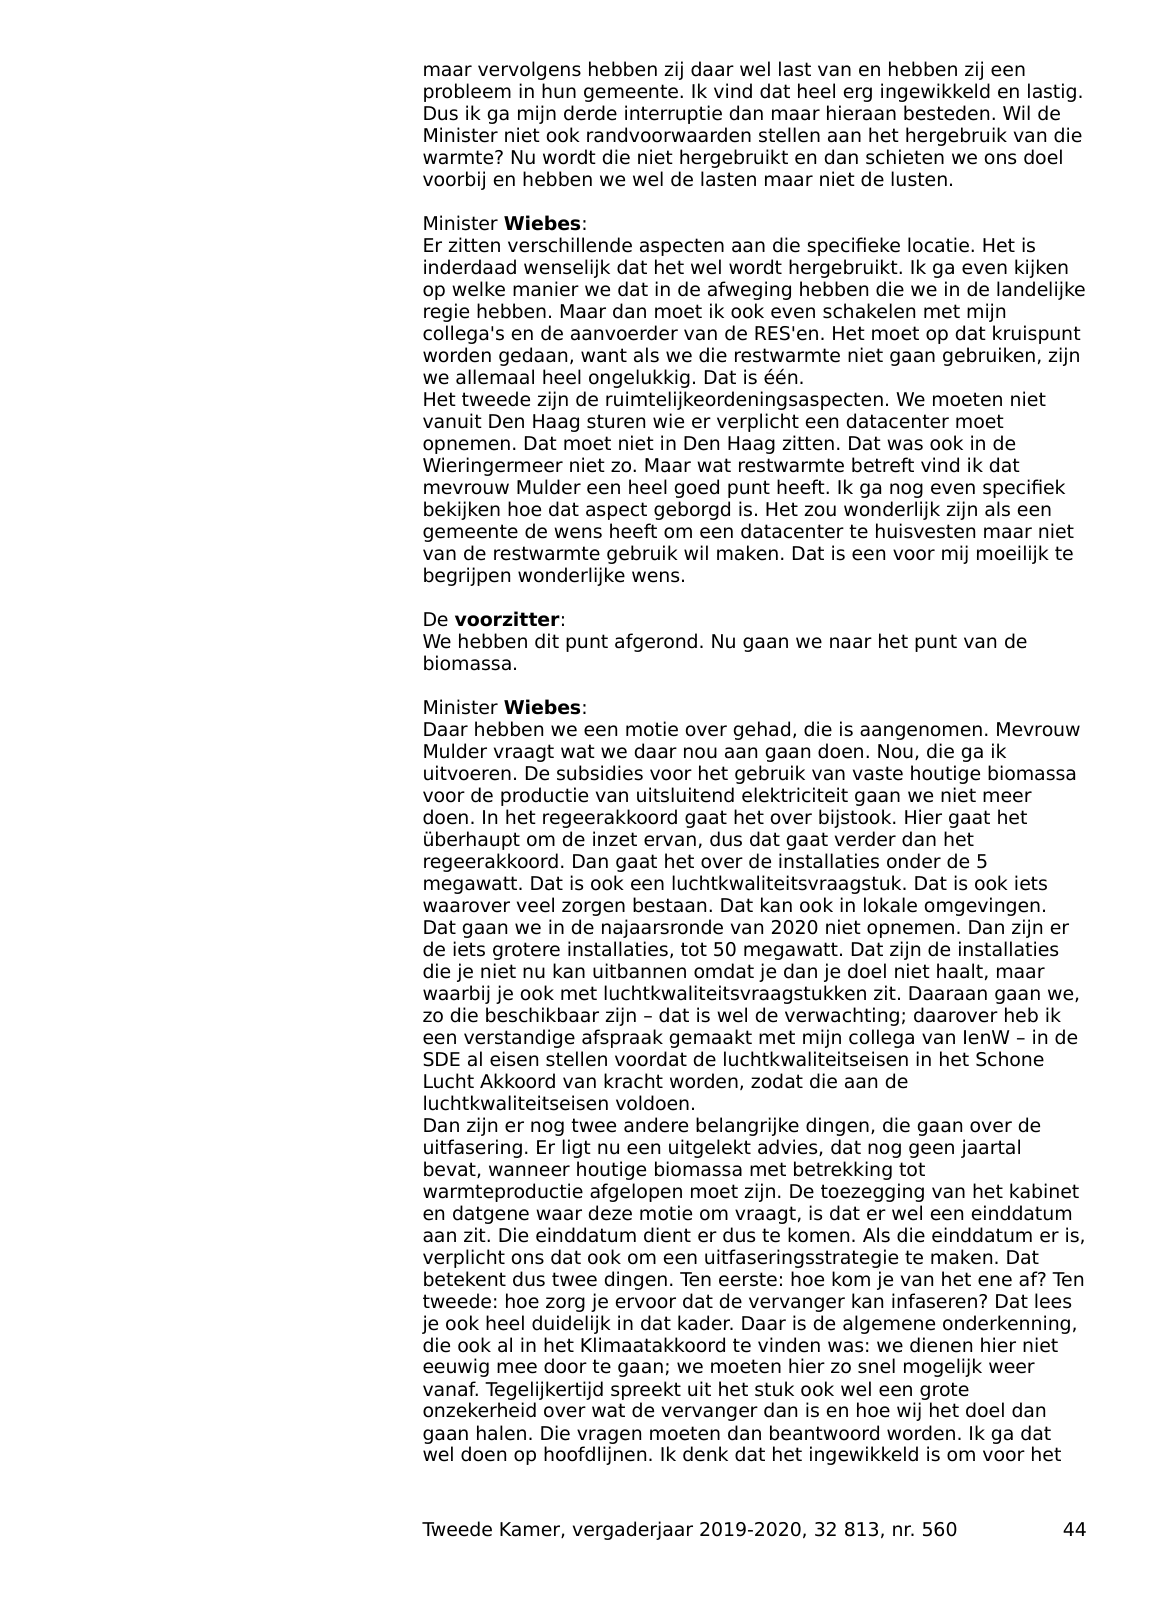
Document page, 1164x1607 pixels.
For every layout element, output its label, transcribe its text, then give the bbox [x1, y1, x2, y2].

text We hebben dit punt afgerond. Nu gaan we naar het punt van de biomassa. [422, 631, 1087, 675]
text Minister Wiebes: [422, 697, 1087, 719]
text Daar hebben we een motie over gehad, die is aangenomen. Mevrouw Mulder vraagt wat we daar nou aan gaan doen. Nou, die ga ik uitvoeren. De subsidies voor het gebruik van vaste houtige biomassa voor de productie van uitsluitend elektriciteit gaan we niet meer doen. In het regeerakkoord gaat het over bijstook. Hier gaat het überhaupt om de inzet ervan, dus dat gaat verder dan het regeerakkoord. Dan gaat het over de installaties onder de 5 megawatt. Dat is ook een luchtkwaliteitsvraagstuk. Dat is ook iets waarover veel zorgen bestaan. Dat kan ook in lokale omgevingen. Dat gaan we in de najaarsronde van 2020 niet opnemen. Dan zijn er de iets grotere installaties, tot 50 megawatt. Dat zijn de installaties die je niet nu kan uitbannen omdat je dan je doel niet haalt, maar waarbij je ook met luchtkwaliteitsvraagstukken zit. Daaraan gaan we, zo die beschikbaar zijn – dat is wel de verwachting; daarover heb ik een verstandige afspraak gemaakt met mijn collega van IenW – in de SDE al eisen stellen voordat de luchtkwaliteitseisen in het Schone Lucht Akkoord van kracht worden, zodat die aan de luchtkwaliteitseisen voldoen. [422, 719, 1087, 1115]
text Minister Wiebes: [422, 213, 1087, 235]
text maar vervolgens hebben zij daar wel last van en hebben zij een probleem in hun gemeente. Ik vind dat heel erg ingewikkeld en lastig. Dus ik ga mijn derde interruptie dan maar hieraan besteden. Wil de Minister niet ook randvoorwaarden stellen aan het hergebruik van die warmte? Nu wordt die niet hergebruikt en dan schieten we ons doel voorbij en hebben we wel de lasten maar niet de lusten. [422, 59, 1087, 191]
text Er zitten verschillende aspecten aan die specifieke locatie. Het is inderdaad wenselijk dat het wel wordt hergebruikt. Ik ga even kijken op welke manier we dat in de afweging hebben die we in de landelijke regie hebben. Maar dan moet ik ook even schakelen met mijn collega's en de aanvoerder van de RES'en. Het moet op dat kruispunt worden gedaan, want als we die restwarmte niet gaan gebruiken, zijn we allemaal heel ongelukkig. Dat is één. [422, 235, 1087, 389]
text De voorzitter: [422, 609, 1087, 631]
text Het tweede zijn de ruimtelijkeordeningsaspecten. We moeten niet vanuit Den Haag sturen wie er verplicht een datacenter moet opnemen. Dat moet niet in Den Haag zitten. Dat was ook in de Wieringermeer niet zo. Maar wat restwarmte betreft vind ik dat mevrouw Mulder een heel goed punt heeft. Ik ga nog even specifiek bekijken hoe dat aspect geborgd is. Het zou wonderlijk zijn als een gemeente de wens heeft om een datacenter te huisvesten maar niet van de restwarmte gebruik wil maken. Dat is een voor mij moeilijk te begrijpen wonderlijke wens. [422, 389, 1087, 587]
text Dan zijn er nog twee andere belangrijke dingen, die gaan over de uitfasering. Er ligt nu een uitgelekt advies, dat nog geen jaartal bevat, wanneer houtige biomassa met betrekking tot warmteproductie afgelopen moet zijn. De toezegging van het kabinet en datgene waar deze motie om vraagt, is dat er wel een einddatum aan zit. Die einddatum dient er dus te komen. Als die einddatum er is, verplicht ons dat ook om een uitfaseringsstrategie te maken. Dat betekent dus twee dingen. Ten eerste: hoe kom je van het ene af? Ten tweede: hoe zorg je ervoor dat de vervanger kan infaseren? Dat lees je ook heel duidelijk in dat kader. Daar is de algemene onderkenning, die ook al in het Klimaatakkoord te vinden was: we dienen hier niet eeuwig mee door te gaan; we moeten hier zo snel mogelijk weer vanaf. Tegelijkertijd spreekt uit het stuk ook wel een grote onzekerheid over wat de vervanger dan is en hoe wij het doel dan gaan halen. Die vragen moeten dan beantwoord worden. Ik ga dat wel doen op hoofdlijnen. Ik denk dat het ingewikkeld is om voor het [422, 1115, 1087, 1466]
